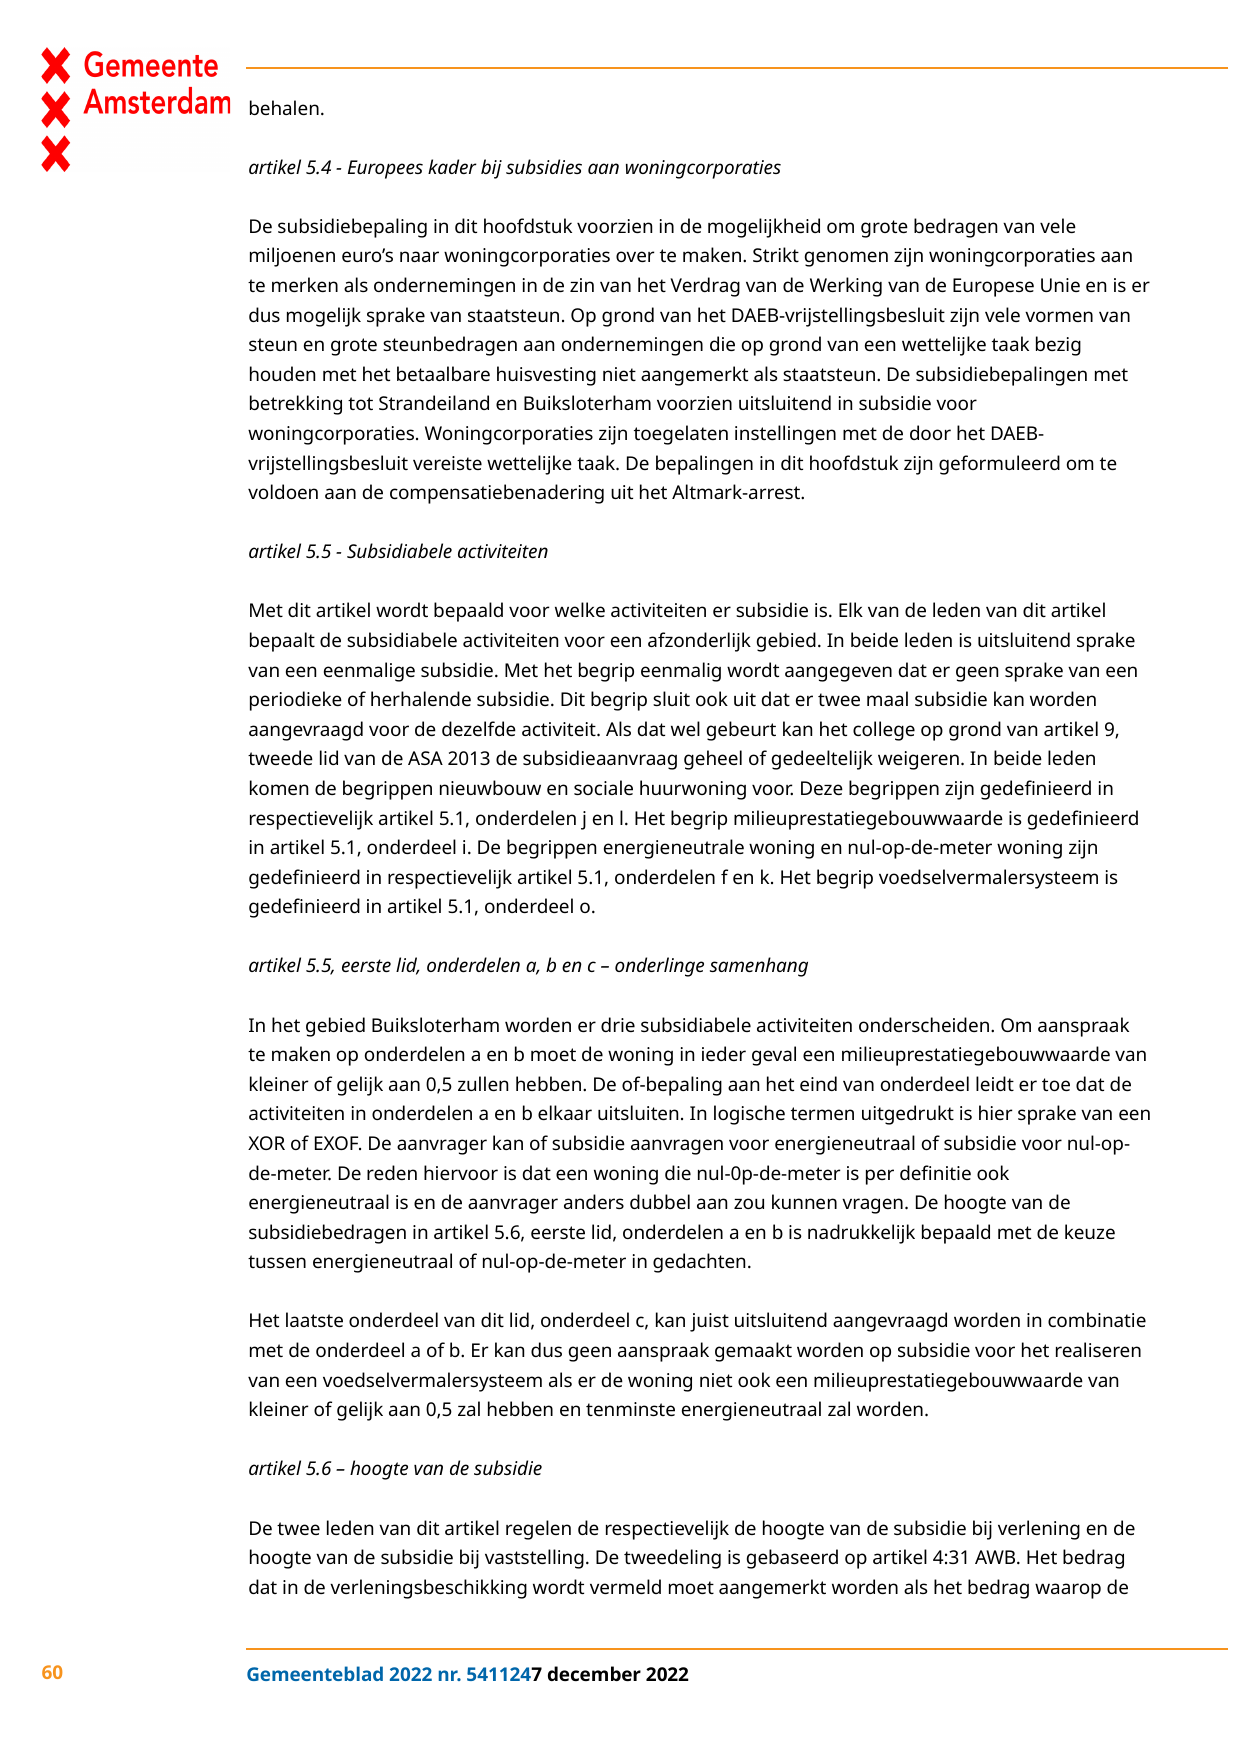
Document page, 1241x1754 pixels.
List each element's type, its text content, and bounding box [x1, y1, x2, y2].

text De twee leden van dit artikel regelen de respectievelijk de hoogte van de subsidie bij verlening en de hoogte van de subsidie bij vaststelling. De tweedeling is gebaseerd op artikel 4:31 AWB. Het bedrag dat in de verleningsbeschikking wordt vermeld moet aangemerkt worden als het bedrag waarop de [248, 1515, 1152, 1600]
picture [41, 47, 231, 172]
text Met dit artikel wordt bepaald voor welke activiteiten er subsidie is. Elk van de leden van dit artikel bepaalt de subsidiabele activiteiten voor een afzonderlijk gebied. In beide leden is uitsluitend sprake van een eenmalige subsidie. Met het begrip eenmalig wordt aangegeven dat er geen sprake van een periodieke of herhalende subsidie. Dit begrip sluit ook uit dat er twee maal subsidie kan worden aangevraagd voor de dezelfde activiteit. Als dat wel gebeurt kan het college op grond van artikel 9, tweede lid van de ASA 2013 de subsidieaanvraag geheel of gedeeltelijk weigeren. In beide leden komen de begrippen nieuwbouw en sociale huurwoning voor. Deze begrippen zijn gedefinieerd in respectievelijk artikel 5.1, onderdelen j en l. Het begrip milieuprestatiegebouwwaarde is gedefinieerd in artikel 5.1, onderdeel i. De begrippen energieneutrale woning en nul-op-de-meter woning zijn gedefinieerd in respectievelijk artikel 5.1, onderdelen f en k. Het begrip voedselvermalersysteem is gedefinieerd in artikel 5.1, onderdeel o. [248, 598, 1152, 919]
text artikel 5.5, eerste lid, onderdelen a, b en c – onderlinge samenhang [248, 953, 1152, 978]
text artikel 5.6 – hoogte van de subsidie [248, 1456, 1152, 1481]
text In het gebied Buiksloterham worden er drie subsidiabele activiteiten onderscheiden. Om aanspraak te maken op onderdelen a en b moet de woning in ieder geval een milieuprestatiegebouwwaarde van kleiner of gelijk aan 0,5 zullen hebben. De of-bepaling aan het eind van onderdeel leidt er toe dat de activiteiten in onderdelen a en b elkaar uitsluiten. In logische termen uitgedrukt is hier sprake van een XOR of EXOF. De aanvrager kan of subsidie aanvragen voor energieneutraal of subsidie voor nul-op-de-meter. De reden hiervoor is dat een woning die nul-0p-de-meter is per definitie ook energieneutraal is en de aanvrager anders dubbel aan zou kunnen vragen. De hoogte van de subsidiebedragen in artikel 5.6, eerste lid, onderdelen a en b is nadrukkelijk bepaald met de keuze tussen energieneutraal of nul-op-de-meter in gedachten. [248, 1012, 1152, 1274]
text artikel 5.4 - Europees kader bij subsidies aan woningcorporaties [248, 154, 1152, 180]
text behalen. [248, 95, 1152, 121]
text De subsidiebepaling in dit hoofdstuk voorzien in de mogelijkheid om grote bedragen van vele miljoenen euro’s naar woningcorporaties over te maken. Strikt genomen zijn woningcorporaties aan te merken als ondernemingen in de zin van het Verdrag van de Werking van de Europese Unie en is er dus mogelijk sprake van staatsteun. Op grond van het DAEB-vrijstellingsbesluit zijn vele vormen van steun en grote steunbedragen aan ondernemingen die op grond van een wettelijke taak bezig houden met het betaalbare huisvesting niet aangemerkt als staatsteun. De subsidiebepalingen met betrekking tot Strandeiland en Buiksloterham voorzien uitsluitend in subsidie voor woningcorporaties. Woningcorporaties zijn toegelaten instellingen met de door het DAEB-vrijstellingsbesluit vereiste wettelijke taak. De bepalingen in dit hoofdstuk zijn geformuleerd om te voldoen aan de compensatiebenadering uit het Altmark-arrest. [248, 213, 1152, 505]
text Het laatste onderdeel van dit lid, onderdeel c, kan juist uitsluitend aangevraagd worden in combinatie met de onderdeel a of b. Er kan dus geen aanspraak gemaakt worden op subsidie voor het realiseren van een voedselvermalersysteem als er de woning niet ook een milieuprestatiegebouwwaarde van kleiner of gelijk aan 0,5 zal hebben en tenminste energieneutraal zal worden. [248, 1308, 1152, 1422]
text artikel 5.5 - Subsidiabele activiteiten [248, 538, 1152, 564]
